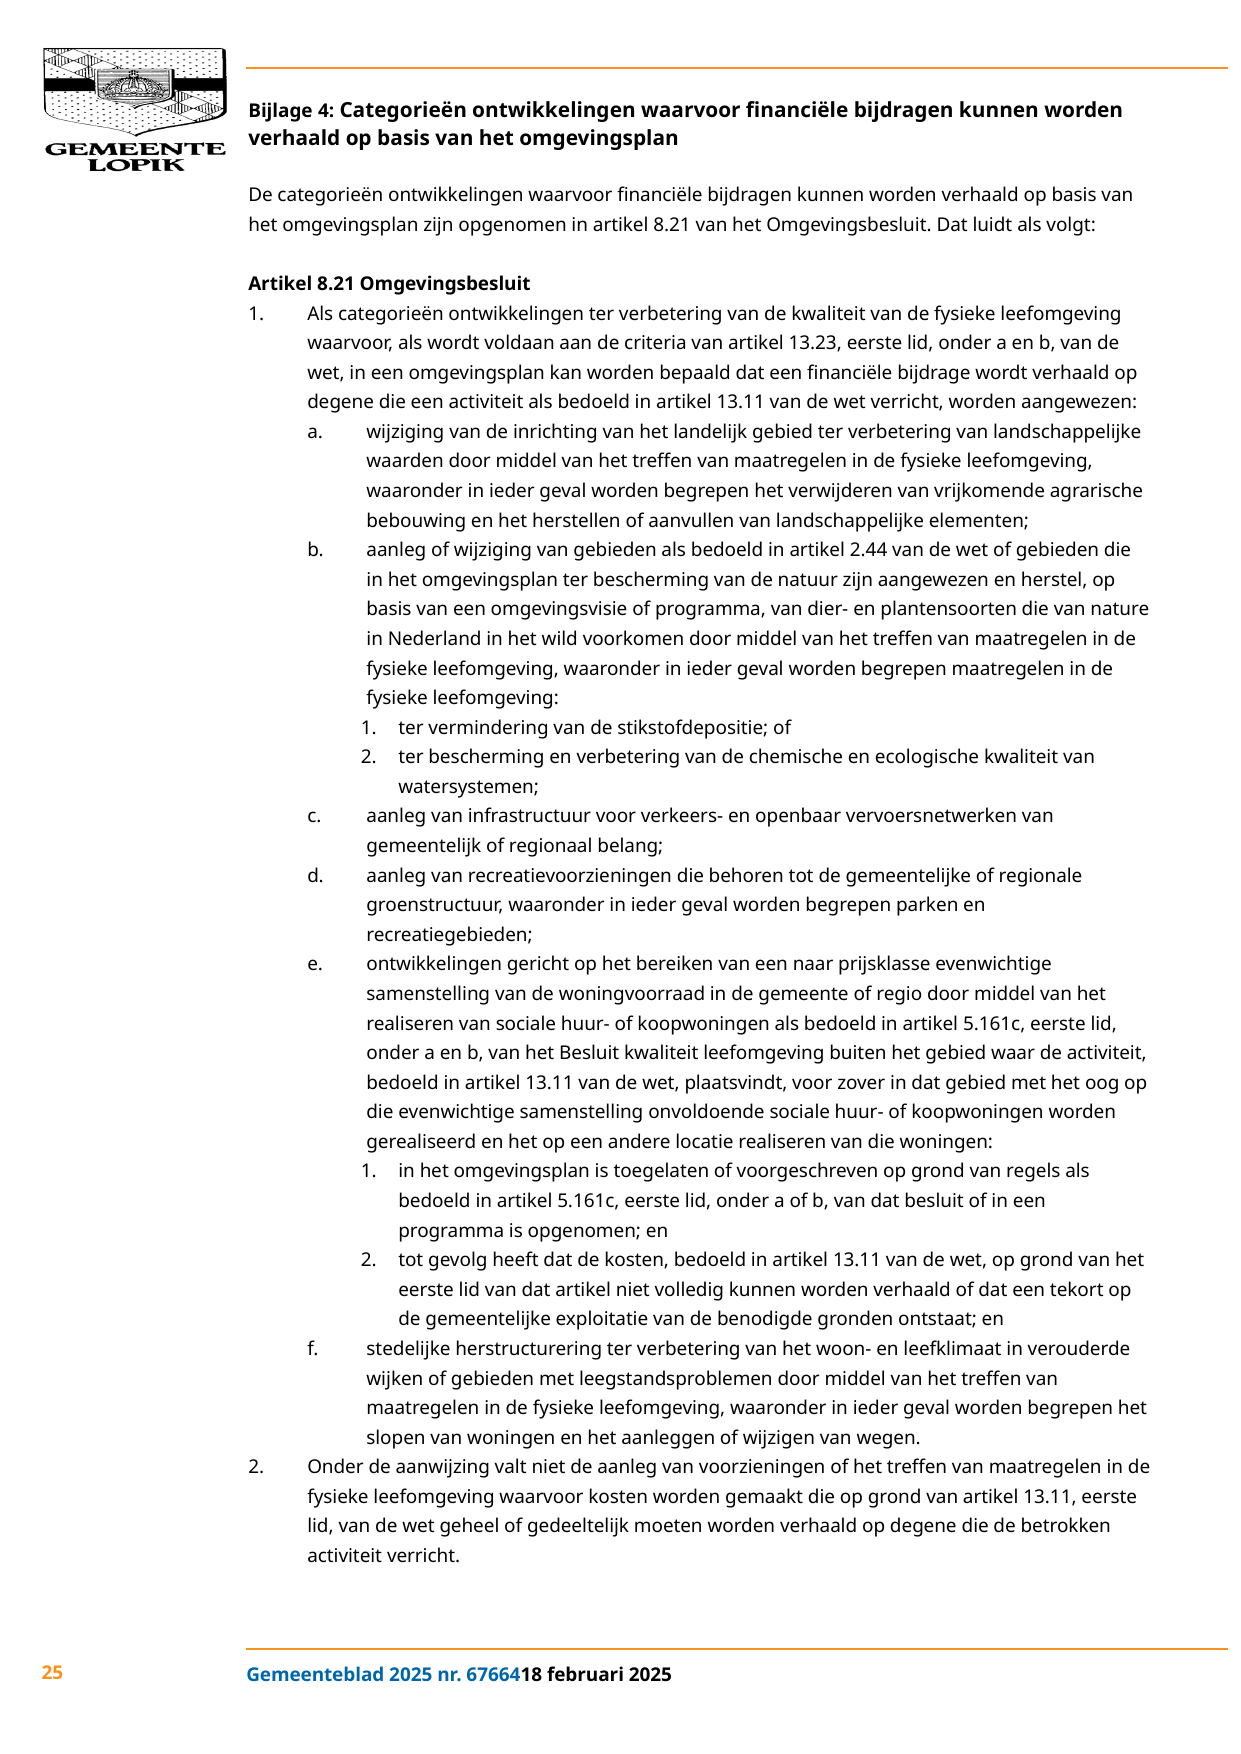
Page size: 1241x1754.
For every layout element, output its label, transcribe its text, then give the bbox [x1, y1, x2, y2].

text Artikel 8.21 Omgevingsbesluit [248, 270, 1152, 296]
list aanleg van infrastructuur voor verkeers- en openbaar vervoersnetwerken van gemeentelijk of regionaal belang; [307, 803, 1152, 858]
picture [41, 47, 231, 172]
list stedelijke herstructurering ter verbetering van het woon- en leefklimaat in verouderde wijken of gebieden met leegstandsproblemen door middel van het treffen van maatregelen in de fysieke leefomgeving, waaronder in ieder geval worden begrepen het slopen van woningen en het aanleggen of wijzigen van wegen. [307, 1335, 1152, 1449]
list Onder de aanwijzing valt niet de aanleg van voorzieningen of het treffen van maatregelen in de fysieke leefomgeving waarvoor kosten worden gemaakt die op grond van artikel 13.11, eerste lid, van de wet geheel of gedeeltelijk moeten worden verhaald op degene die de betrokken activiteit verricht. [248, 1453, 1152, 1568]
list aanleg of wijziging van gebieden als bedoeld in artikel 2.44 van de wet of gebieden die in het omgevingsplan ter bescherming van de natuur zijn aangewezen en herstel, op basis van een omgevingsvisie of programma, van dier- en plantensoorten die van nature in Nederland in het wild voorkomen door middel van het treffen van maatregelen in de fysieke leefomgeving, waaronder in ieder geval worden begrepen maatregelen in de fysieke leefomgeving: [307, 536, 1152, 710]
list ter bescherming en verbetering van de chemische en ecologische kwaliteit van watersystemen; [361, 743, 1152, 799]
list wijziging van de inrichting van het landelijk gebied ter verbetering van landschappelijke waarden door middel van het treffen van maatregelen in de fysieke leefomgeving, waaronder in ieder geval worden begrepen het verwijderen van vrijkomende agrarische bebouwing en het herstellen of aanvullen van landschappelijke elementen; [307, 418, 1152, 532]
text De categorieën ontwikkelingen waarvoor financiële bijdragen kunnen worden verhaald op basis van het omgevingsplan zijn opgenomen in artikel 8.21 van het Omgevingsbesluit. Dat luidt als volgt: [248, 181, 1152, 237]
list tot gevolg heeft dat de kosten, bedoeld in artikel 13.11 van de wet, op grond van het eerste lid van dat artikel niet volledig kunnen worden verhaald of dat een tekort op de gemeentelijke exploitatie van de benodigde gronden ontstaat; en [361, 1246, 1152, 1331]
text Bijlage 4: Categorieën ontwikkelingen waarvoor financiële bijdragen kunnen worden verhaald op basis van het omgevingsplan [248, 95, 1152, 152]
list in het omgevingsplan is toegelaten of voorgeschreven op grond van regels als bedoeld in artikel 5.161c, eerste lid, onder a of b, van dat besluit of in een programma is opgenomen; en [361, 1158, 1152, 1242]
list aanleg van recreatievoorzieningen die behoren tot de gemeentelijke of regionale groenstructuur, waaronder in ieder geval worden begrepen parken en recreatiegebieden; [307, 862, 1152, 947]
list Als categorieën ontwikkelingen ter verbetering van de kwaliteit van de fysieke leefomgeving waarvoor, als wordt voldaan aan de criteria van artikel 13.23, eerste lid, onder a en b, van de wet, in een omgevingsplan kan worden bepaald dat een financiële bijdrage wordt verhaald op degene die een activiteit als bedoeld in artikel 13.11 van de wet verricht, worden aangewezen: [248, 300, 1152, 414]
list ontwikkelingen gericht op het bereiken van een naar prijsklasse evenwichtige samenstelling van de woningvoorraad in de gemeente of regio door middel van het realiseren van sociale huur- of koopwoningen als bedoeld in artikel 5.161c, eerste lid, onder a en b, van het Besluit kwaliteit leefomgeving buiten het gebied waar de activiteit, bedoeld in artikel 13.11 van de wet, plaatsvindt, voor zover in dat gebied met het oog op die evenwichtige samenstelling onvoldoende sociale huur- of koopwoningen worden gerealiseerd en het op een andere locatie realiseren van die woningen: [307, 951, 1152, 1154]
list ter vermindering van de stikstofdepositie; of [361, 714, 1152, 739]
